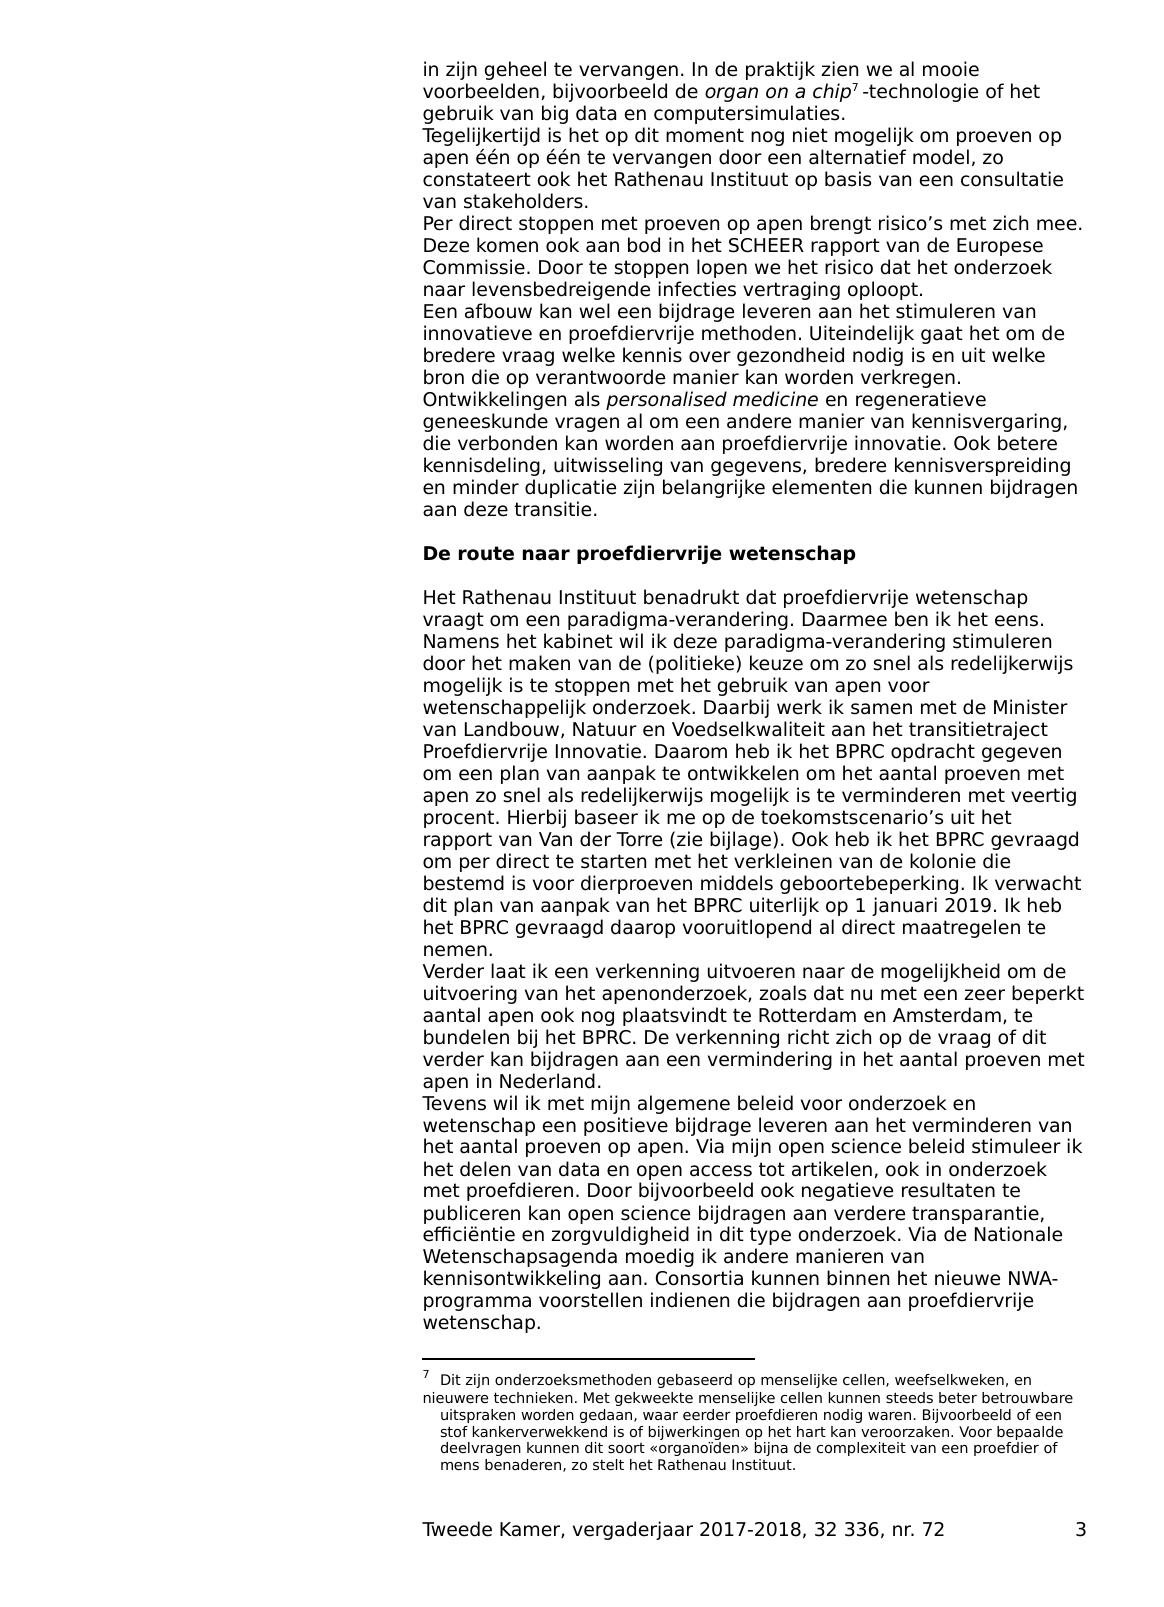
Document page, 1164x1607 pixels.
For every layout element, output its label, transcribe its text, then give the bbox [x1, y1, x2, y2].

text Per direct stoppen met proeven op apen brengt risico’s met zich mee. Deze komen ook aan bod in het SCHEER rapport van de Europese Commissie. Door te stoppen lopen we het risico dat het onderzoek naar levensbedreigende infecties vertraging oploopt. [422, 213, 1087, 301]
text nieuwere technieken. Met gekweekte menselijke cellen kunnen steeds beter betrouwbare uitspraken worden gedaan, waar eerder proefdieren nodig waren. Bijvoorbeeld of een stof kankerverwekkend is of bijwerkingen op het hart kan veroorzaken. Voor bepaalde deelvragen kunnen dit soort «organoïden» bijna de complexiteit van een proefdier of mens benaderen, zo stelt het Rathenau Instituut. [422, 1390, 1087, 1474]
text Een afbouw kan wel een bijdrage leveren aan het stimuleren van innovatieve en proefdiervrije methoden. Uiteindelijk gaat het om de bredere vraag welke kennis over gezondheid nodig is en uit welke bron die op verantwoorde manier kan worden verkregen. Ontwikkelingen als personalised medicine en regeneratieve geneeskunde vragen al om een andere manier van kennisvergaring, die verbonden kan worden aan proefdiervrije innovatie. Ook betere kennisdeling, uitwisseling van gegevens, bredere kennisverspreiding en minder duplicatie zijn belangrijke elementen die kunnen bijdragen aan deze transitie. [422, 301, 1087, 521]
text Verder laat ik een verkenning uitvoeren naar de mogelijkheid om de uitvoering van het apenonderzoek, zoals dat nu met een zeer beperkt aantal apen ook nog plaatsvindt te Rotterdam en Amsterdam, te bundelen bij het BPRC. De verkenning richt zich op de vraag of dit verder kan bijdragen aan een vermindering in het aantal proeven met apen in Nederland. [422, 961, 1087, 1092]
text Tegelijkertijd is het op dit moment nog niet mogelijk om proeven op apen één op één te vervangen door een alternatief model, zo constateert ook het Rathenau Instituut op basis van een consultatie van stakeholders. [422, 125, 1087, 213]
text Het Rathenau Instituut benadrukt dat proefdiervrije wetenschap vraagt om een paradigma-verandering. Daarmee ben ik het eens. Namens het kabinet wil ik deze paradigma-verandering stimuleren door het maken van de (politieke) keuze om zo snel als redelijkerwijs mogelijk is te stoppen met het gebruik van apen voor wetenschappelijk onderzoek. Daarbij werk ik samen met de Minister van Landbouw, Natuur en Voedselkwaliteit aan het transitietraject Proefdiervrije Innovatie. Daarom heb ik het BPRC opdracht gegeven om een plan van aanpak te ontwikkelen om het aantal proeven met apen zo snel als redelijkerwijs mogelijk is te verminderen met veertig procent. Hierbij baseer ik me op de toekomstscenario’s uit het rapport van Van der Torre (zie bijlage). Ook heb ik het BPRC gevraagd om per direct te starten met het verkleinen van de kolonie die bestemd is voor dierproeven middels geboortebeperking. Ik verwacht dit plan van aanpak van het BPRC uiterlijk op 1 januari 2019. Ik heb het BPRC gevraagd daarop vooruitlopend al direct maatregelen te nemen. [422, 587, 1087, 961]
text Tevens wil ik met mijn algemene beleid voor onderzoek en wetenschap een positieve bijdrage leveren aan het verminderen van het aantal proeven op apen. Via mijn open science beleid stimuleer ik het delen van data en open access tot artikelen, ook in onderzoek met proefdieren. Door bijvoorbeeld ook negatieve resultaten te publiceren kan open science bijdragen aan verdere transparantie, efficiëntie en zorgvuldigheid in dit type onderzoek. Via de Nationale Wetenschapsagenda moedig ik andere manieren van kennisontwikkeling aan. Consortia kunnen binnen het nieuwe NWA-programma voorstellen indienen die bijdragen aan proefdiervrije wetenschap. [422, 1092, 1087, 1334]
text Dit zijn onderzoeksmethoden gebaseerd op menselijke cellen, weefselkweken, en [422, 1368, 1087, 1390]
text in zijn geheel te vervangen. In de praktijk zien we al mooie voorbeelden, bijvoorbeeld de organ on a chip-technologie of het gebruik van big data en computersimulaties. [422, 59, 1087, 125]
subtitle De route naar proefdiervrije wetenschap [422, 543, 1087, 565]
